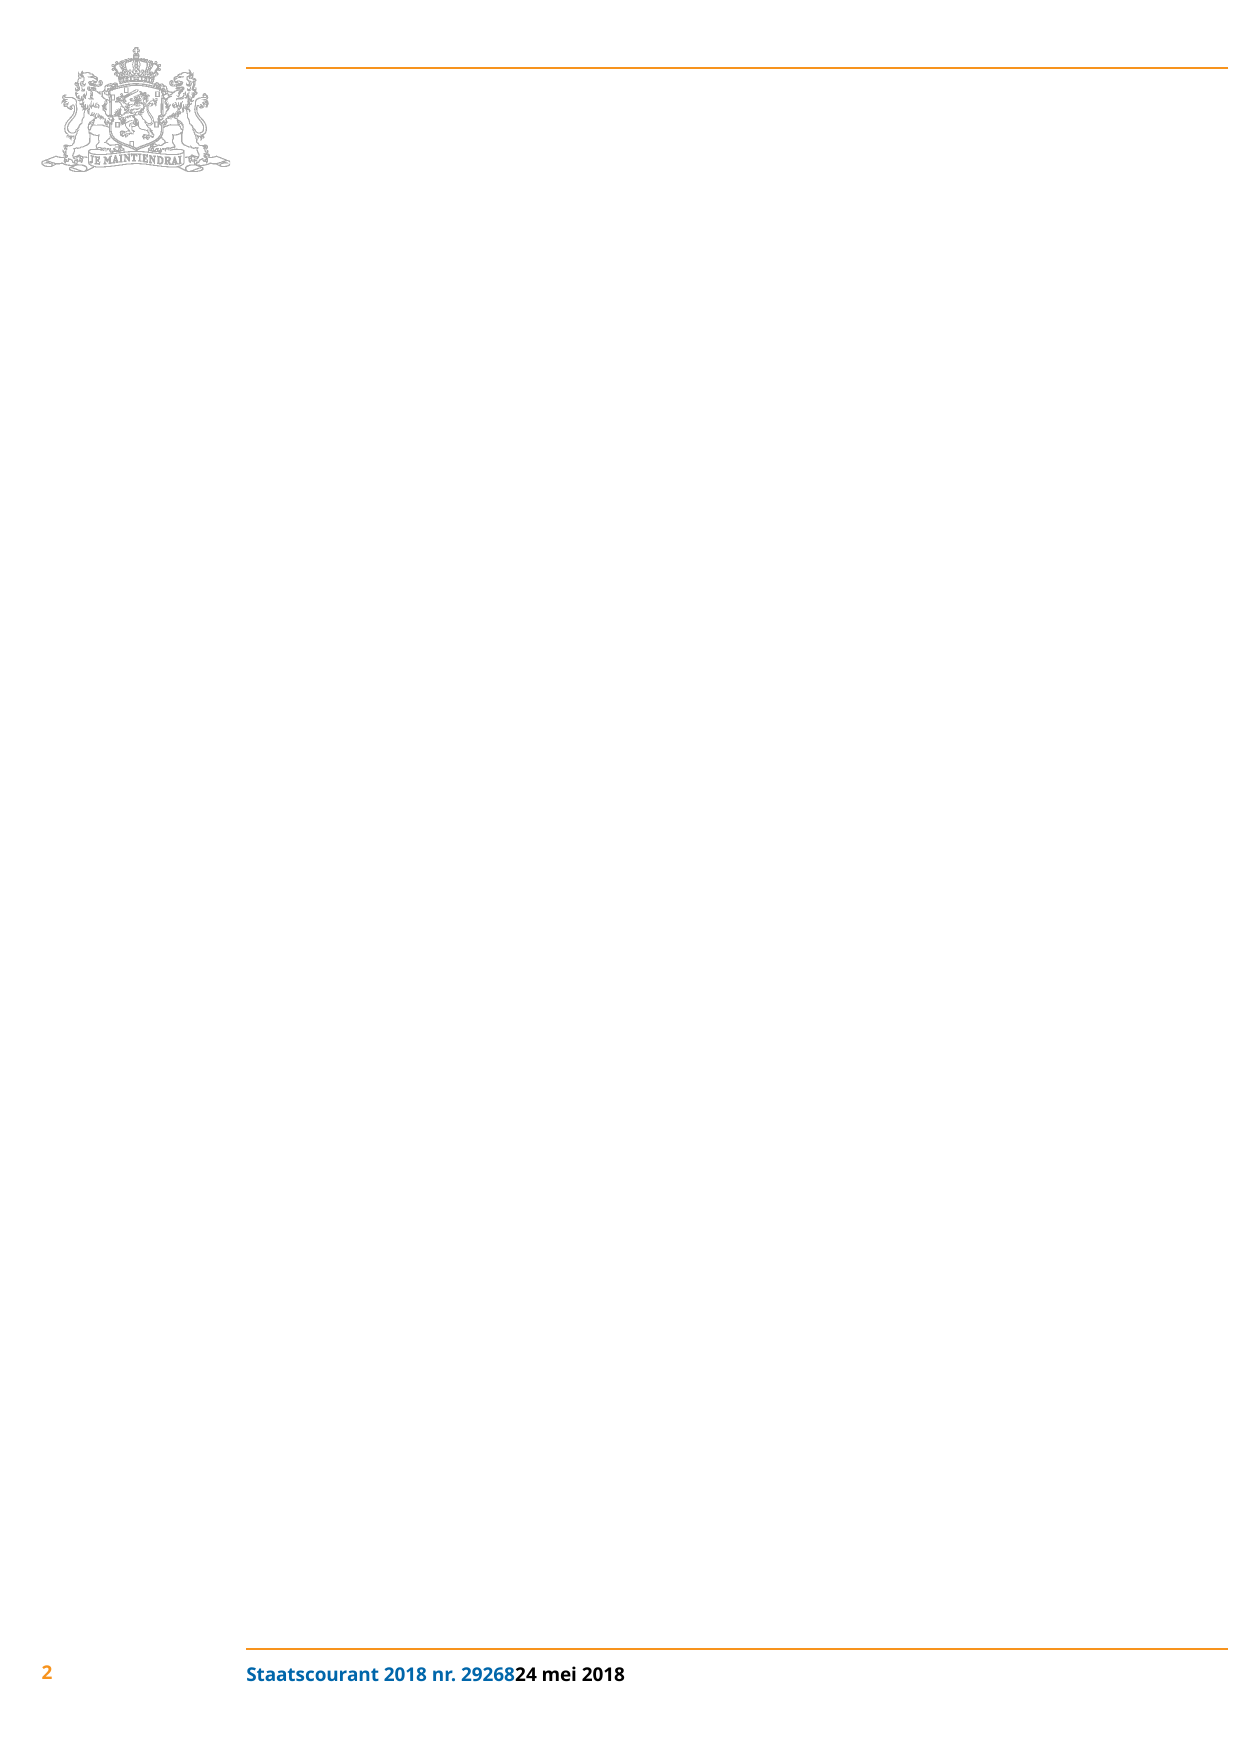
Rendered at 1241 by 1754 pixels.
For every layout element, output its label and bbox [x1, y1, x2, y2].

picture [41, 47, 231, 172]
